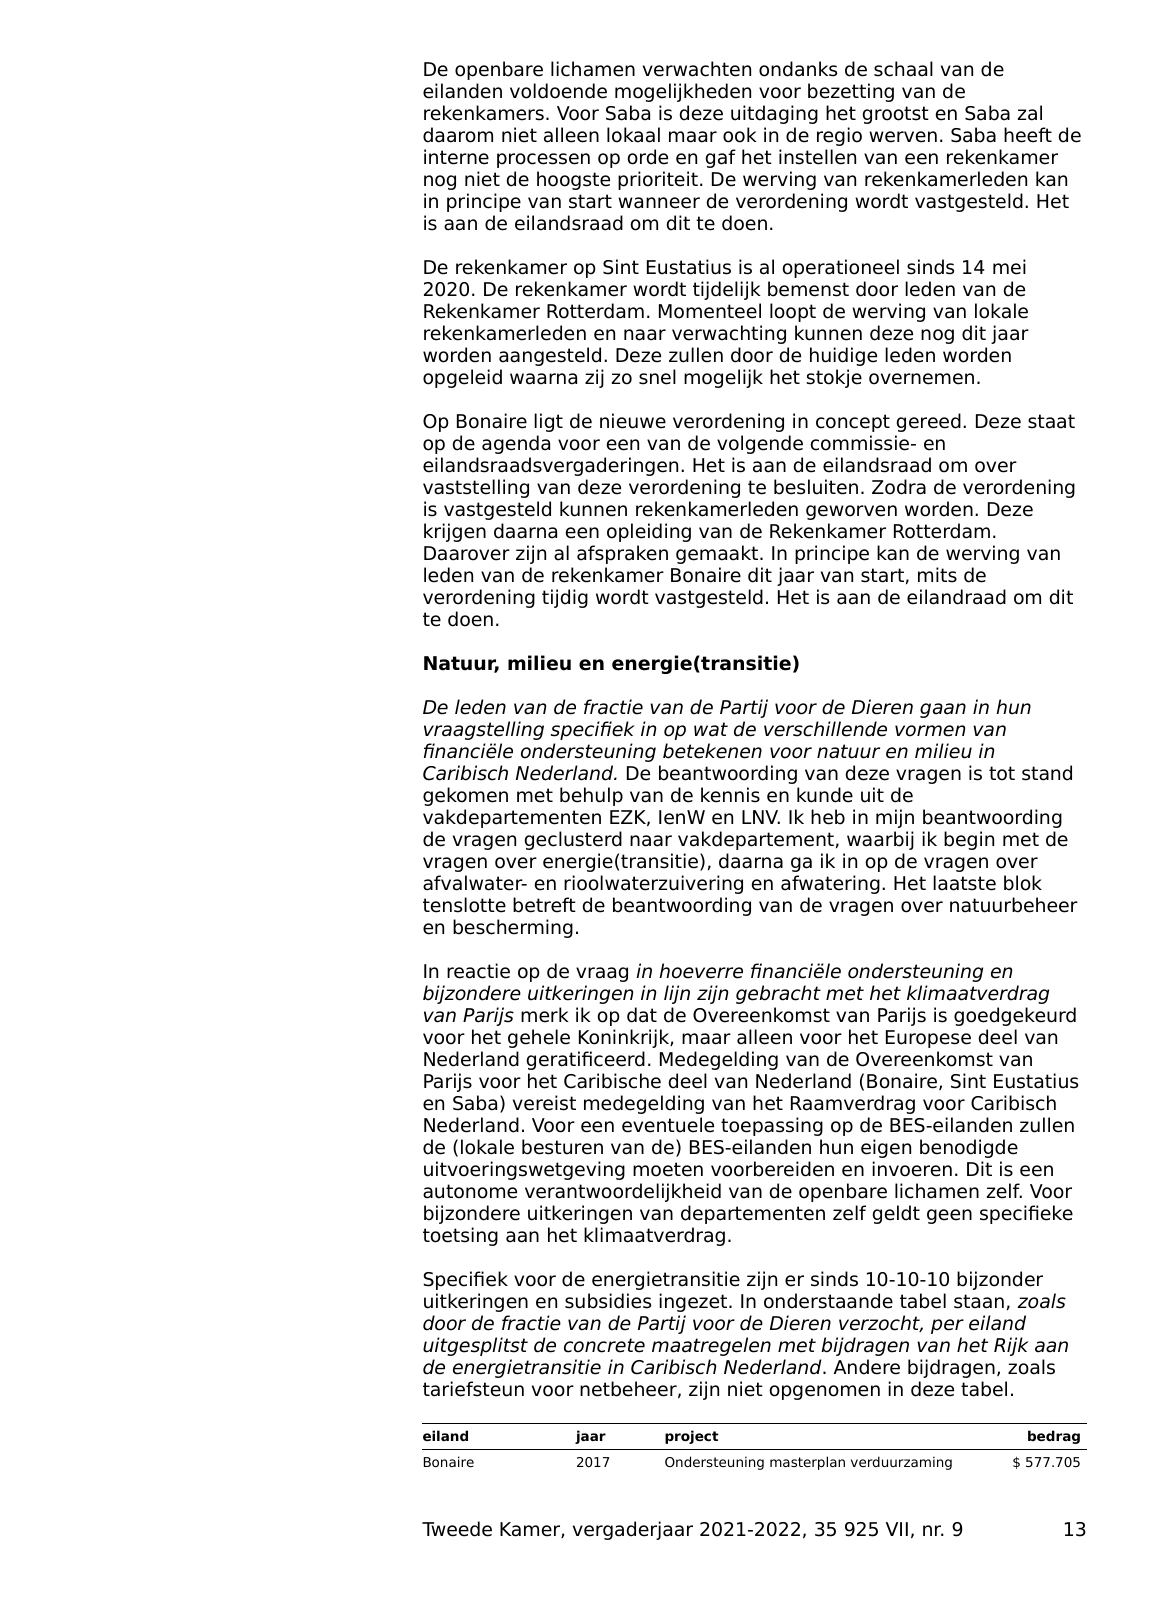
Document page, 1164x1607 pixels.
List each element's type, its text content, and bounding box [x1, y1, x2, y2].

table_cell Ondersteuning masterplan verduurzaming [659, 1450, 983, 1471]
table_cell Bonaire [422, 1450, 570, 1471]
table_cell 2017 [570, 1450, 658, 1471]
text Specifiek voor de energietransitie zijn er sinds 10-10-10 bijzonder uitkeringen en subsidies ingezet. In onderstaande tabel staan, zoals door de fractie van de Partij voor de Dieren verzocht, per eiland uitgesplitst de concrete maatregelen met bijdragen van het Rijk aan de energietransitie in Caribisch Nederland. Andere bijdragen, zoals tariefsteun voor netbeheer, zijn niet opgenomen in deze tabel. [422, 1269, 1087, 1401]
text De openbare lichamen verwachten ondanks de schaal van de eilanden voldoende mogelijkheden voor bezetting van de rekenkamers. Voor Saba is deze uitdaging het grootst en Saba zal daarom niet alleen lokaal maar ook in de regio werven. Saba heeft de interne processen op orde en gaf het instellen van een rekenkamer nog niet de hoogste prioriteit. De werving van rekenkamerleden kan in principe van start wanneer de verordening wordt vastgesteld. Het is aan de eilandsraad om dit te doen. [422, 59, 1087, 235]
table_header bedrag [983, 1424, 1087, 1449]
text In reactie op de vraag in hoeverre financiële ondersteuning en bijzondere uitkeringen in lijn zijn gebracht met het klimaatverdrag van Parijs merk ik op dat de Overeenkomst van Parijs is goedgekeurd voor het gehele Koninkrijk, maar alleen voor het Europese deel van Nederland geratificeerd. Medegelding van de Overeenkomst van Parijs voor het Caribische deel van Nederland (Bonaire, Sint Eustatius en Saba) vereist medegelding van het Raamverdrag voor Caribisch Nederland. Voor een eventuele toepassing op de BES-eilanden zullen de (lokale besturen van de) BES-eilanden hun eigen benodigde uitvoeringswetgeving moeten voorbereiden en invoeren. Dit is een autonome verantwoordelijkheid van de openbare lichamen zelf. Voor bijzondere uitkeringen van departementen zelf geldt geen specifieke toetsing aan het klimaatverdrag. [422, 961, 1087, 1247]
table_header project [659, 1424, 983, 1449]
table_header eiland [422, 1424, 570, 1449]
text De leden van de fractie van de Partij voor de Dieren gaan in hun vraagstelling specifiek in op wat de verschillende vormen van financiële ondersteuning betekenen voor natuur en milieu in Caribisch Nederland. De beantwoording van deze vragen is tot stand gekomen met behulp van de kennis en kunde uit de vakdepartementen EZK, IenW en LNV. Ik heb in mijn beantwoording de vragen geclusterd naar vakdepartement, waarbij ik begin met de vragen over energie(transitie), daarna ga ik in op de vragen over afvalwater- en rioolwaterzuivering en afwatering. Het laatste blok tenslotte betreft de beantwoording van de vragen over natuurbeheer en bescherming. [422, 697, 1087, 939]
text Op Bonaire ligt de nieuwe verordening in concept gereed. Deze staat op de agenda voor een van de volgende commissie- en eilandsraadsvergaderingen. Het is aan de eilandsraad om over vaststelling van deze verordening te besluiten. Zodra de verordening is vastgesteld kunnen rekenkamerleden geworven worden. Deze krijgen daarna een opleiding van de Rekenkamer Rotterdam. Daarover zijn al afspraken gemaakt. In principe kan de werving van leden van de rekenkamer Bonaire dit jaar van start, mits de verordening tijdig wordt vastgesteld. Het is aan de eilandraad om dit te doen. [422, 411, 1087, 631]
table_header jaar [570, 1424, 658, 1449]
text De rekenkamer op Sint Eustatius is al operationeel sinds 14 mei 2020. De rekenkamer wordt tijdelijk bemenst door leden van de Rekenkamer Rotterdam. Momenteel loopt de werving van lokale rekenkamerleden en naar verwachting kunnen deze nog dit jaar worden aangesteld. Deze zullen door de huidige leden worden opgeleid waarna zij zo snel mogelijk het stokje overnemen. [422, 257, 1087, 389]
subtitle Natuur, milieu en energie(transitie) [422, 653, 1087, 675]
table_cell $ 577.705 [983, 1450, 1087, 1471]
